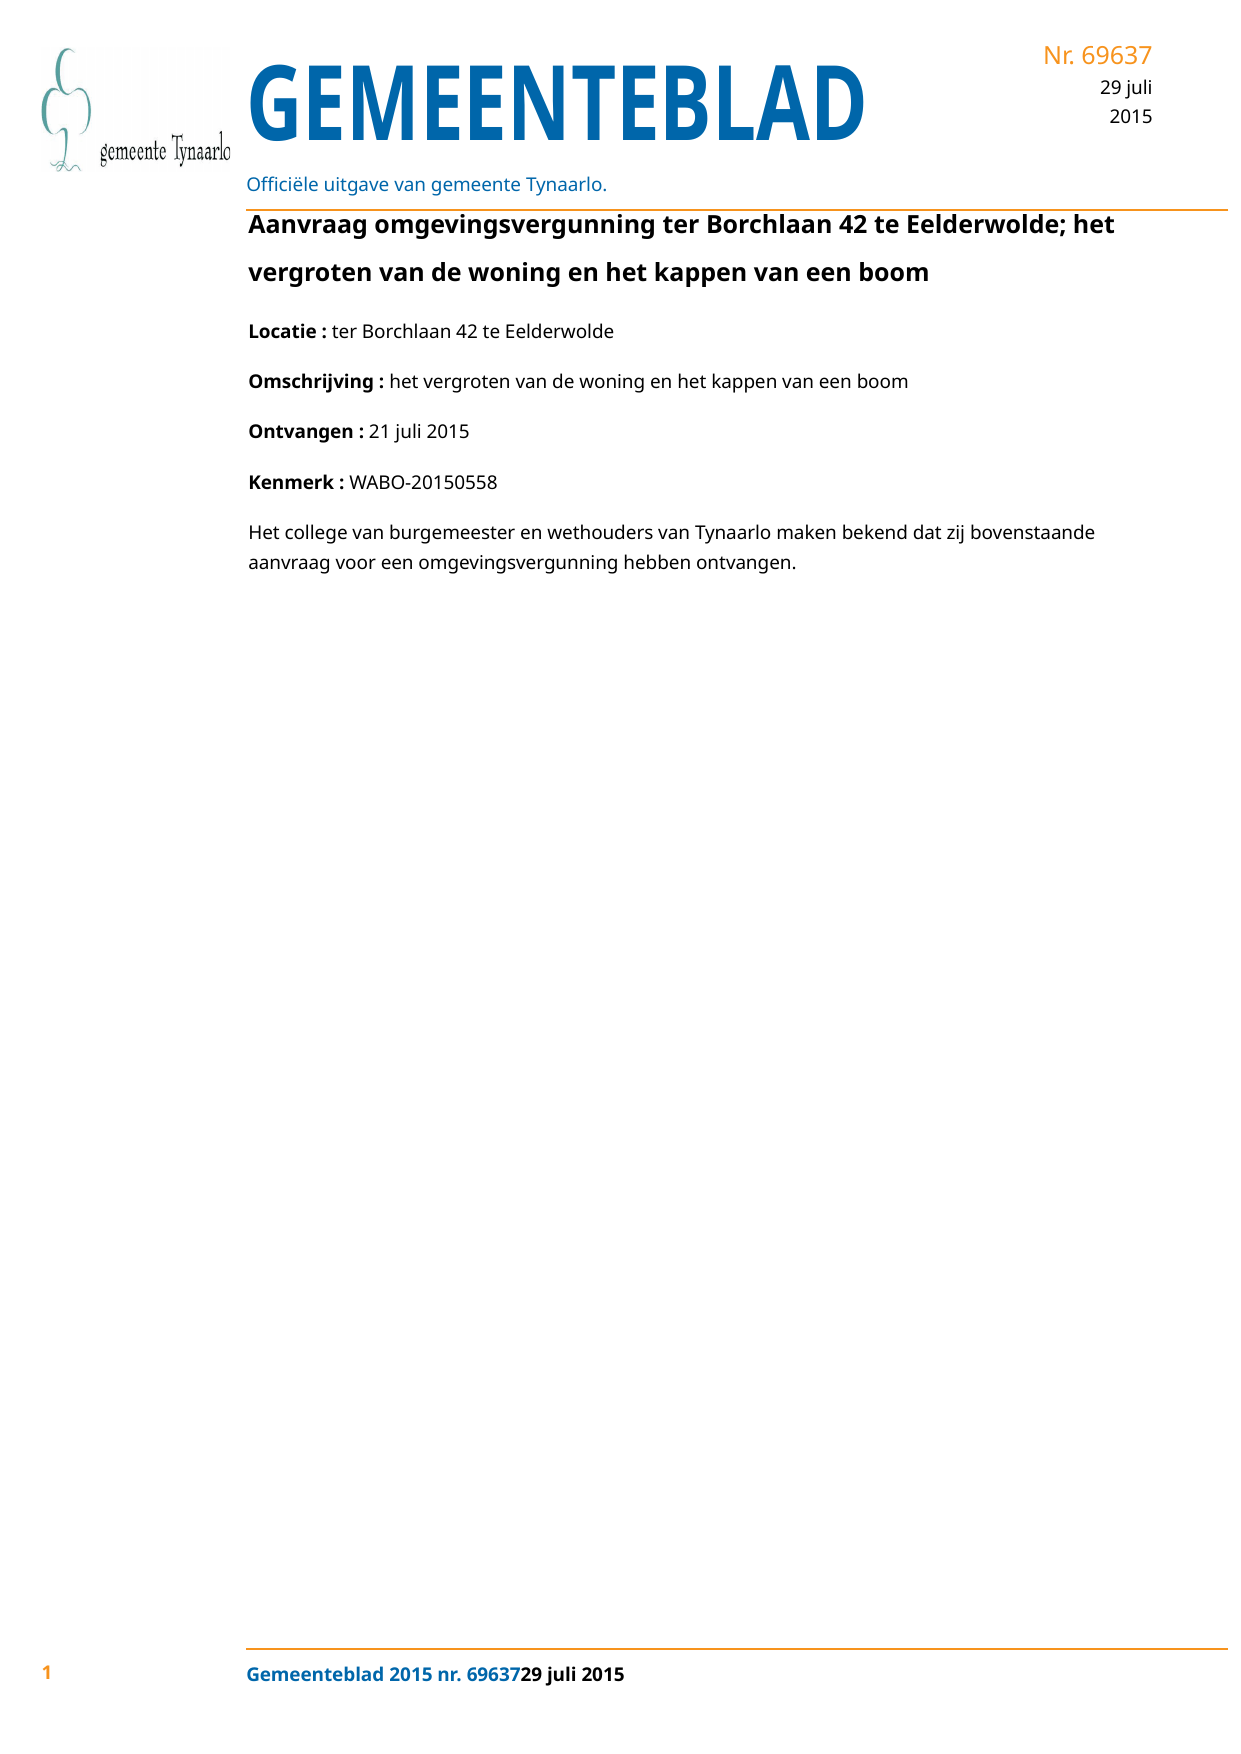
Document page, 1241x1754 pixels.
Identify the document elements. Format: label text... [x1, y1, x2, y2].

text Aanvraag omgevingsvergunning ter Borchlaan 42 te Eelderwolde; het vergroten van de woning en het kappen van een boom [248, 211, 1152, 288]
text Kenmerk : WABO-20150558 [248, 469, 1152, 495]
text Ontvangen : 21 juli 2015 [248, 419, 1152, 444]
text Omschrijving : het vergroten van de woning en het kappen van een boom [248, 368, 1152, 394]
text Locatie : ter Borchlaan 42 te Eelderwolde [248, 318, 1152, 344]
picture [41, 47, 231, 172]
text Het college van burgemeester en wethouders van Tynaarlo maken bekend dat zij bovenstaande aanvraag voor een omgevingsvergunning hebben ontvangen. [248, 519, 1152, 575]
